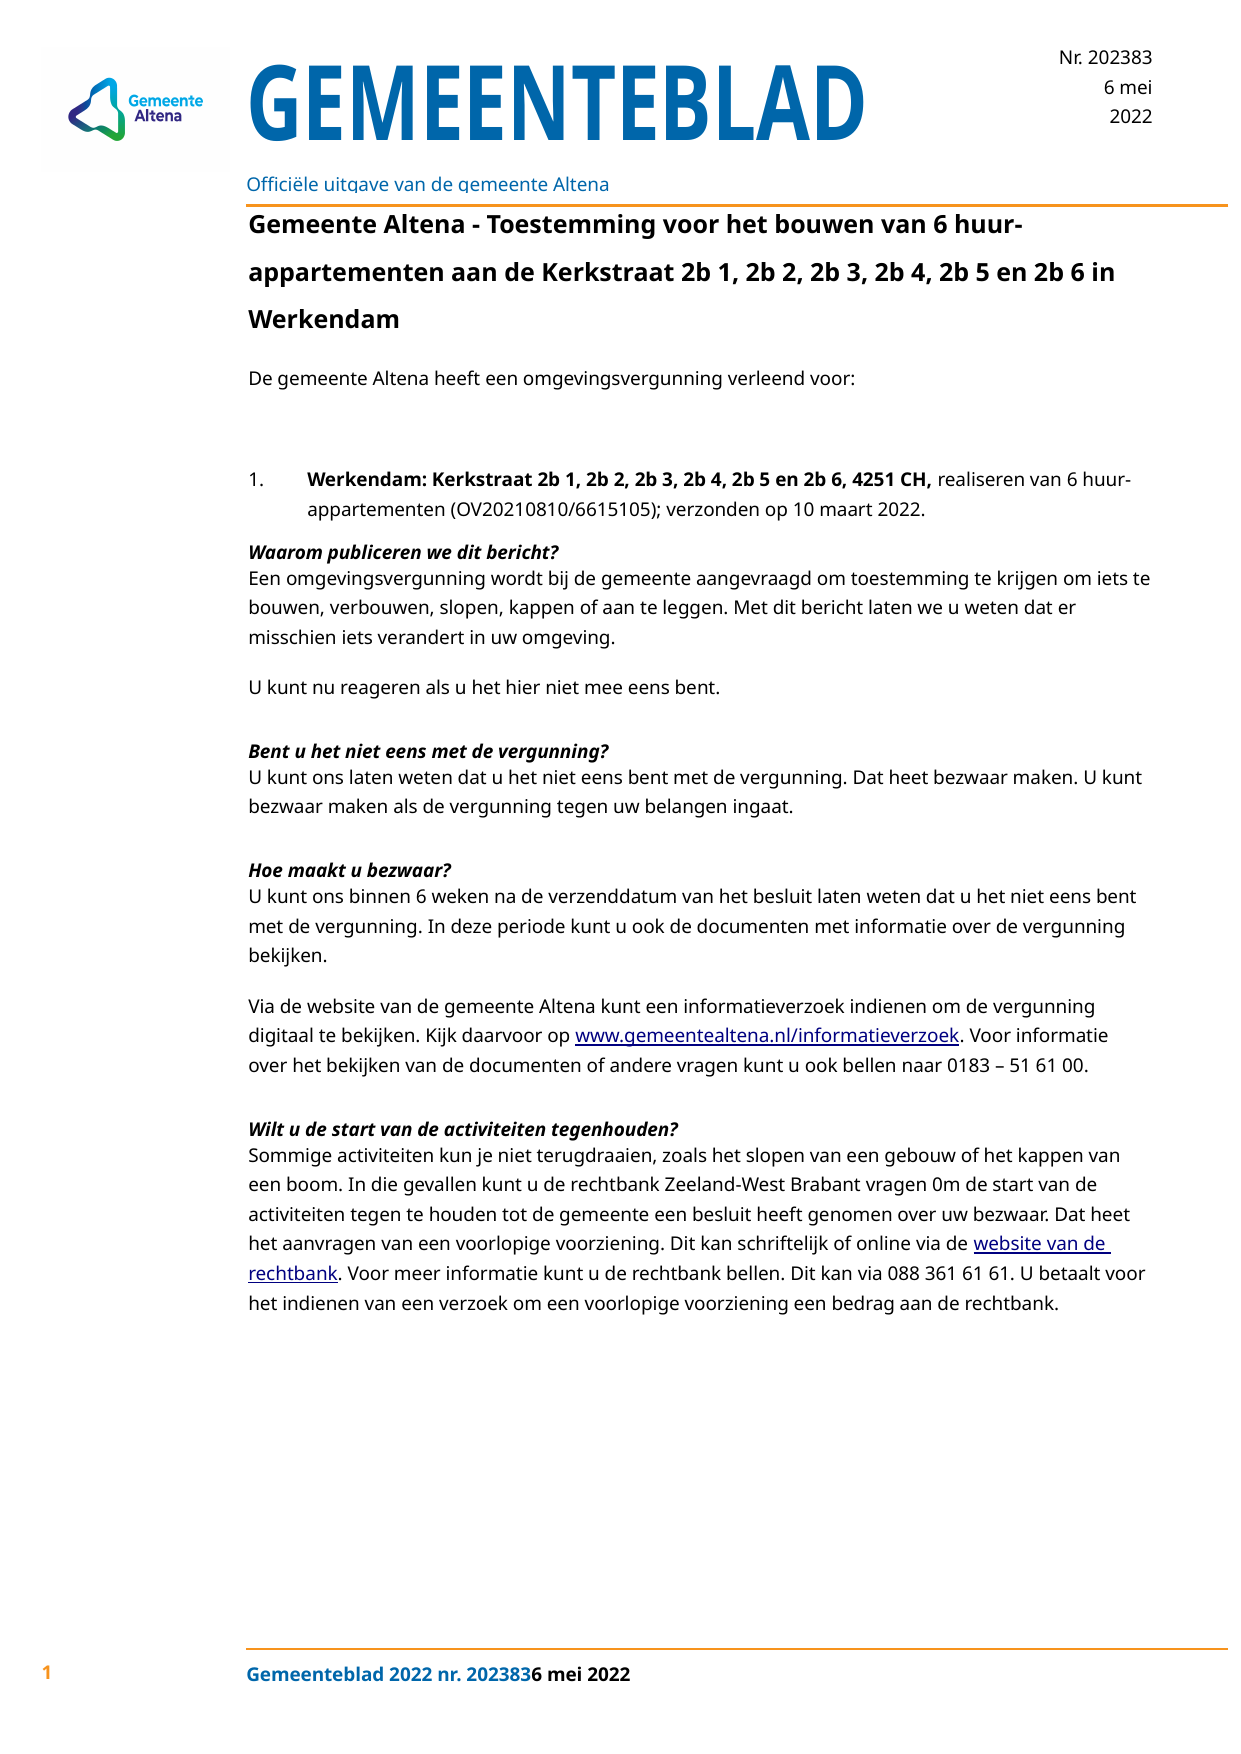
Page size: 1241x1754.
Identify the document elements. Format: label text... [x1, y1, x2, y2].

text Waarom publiceren we dit bericht? [248, 539, 1152, 565]
picture [41, 47, 231, 172]
text U kunt ons laten weten dat u het niet eens bent met de vergunning. Dat heet bezwaar maken. U kunt bezwaar maken als de vergunning tegen uw belangen ingaat. [248, 764, 1152, 819]
text Hoe maakt u bezwaar? [248, 858, 1152, 883]
text Bent u het niet eens met de vergunning? [248, 738, 1152, 764]
text De gemeente Altena heeft een omgevingsvergunning verleend voor: [248, 366, 1152, 391]
text Een omgevingsvergunning wordt bij de gemeente aangevraagd om toestemming te krijgen om iets te bouwen, verbouwen, slopen, kappen of aan te leggen. Met dit bericht laten we u weten dat er misschien iets verandert in uw omgeving. [248, 565, 1152, 650]
text Wilt u de start van de activiteiten tegenhouden? [248, 1116, 1152, 1142]
text Gemeente Altena - Toestemming voor het bouwen van 6 huur-appartementen aan de Kerkstraat 2b 1, 2b 2, 2b 3, 2b 4, 2b 5 en 2b 6 in Werkendam [248, 207, 1152, 336]
text Via de website van de gemeente Altena kunt een informatieverzoek indienen om de vergunning digitaal te bekijken. Kijk daarvoor op www.gemeentealtena.nl/informatieverzoek. Voor informatie over het bekijken van de documenten of andere vragen kunt u ook bellen naar 0183 – 51 61 00. [248, 993, 1152, 1078]
text U kunt ons binnen 6 weken na de verzenddatum van het besluit laten weten dat u het niet eens bent met de vergunning. In deze periode kunt u ook de documenten met informatie over de vergunning bekijken. [248, 883, 1152, 968]
list Werkendam: Kerkstraat 2b 1, 2b 2, 2b 3, 2b 4, 2b 5 en 2b 6, 4251 CH, realiseren van 6 huur-appartementen (OV20210810/6615105); verzonden op 10 maart 2022. [248, 466, 1152, 522]
text Sommige activiteiten kun je niet terugdraaien, zoals het slopen van een gebouw of het kappen van een boom. In die gevallen kunt u de rechtbank Zeeland-West Brabant vragen 0m de start van de activiteiten tegen te houden tot de gemeente een besluit heeft genomen over uw bezwaar. Dat heet het aanvragen van een voorlopige voorziening. Dit kan schriftelijk of online via de website van de rechtbank. Voor meer informatie kunt u de rechtbank bellen. Dit kan via 088 361 61 61. U betaalt voor het indienen van een verzoek om een voorlopige voorziening een bedrag aan de rechtbank. [248, 1142, 1152, 1315]
text U kunt nu reageren als u het hier niet mee eens bent. [248, 674, 1152, 700]
